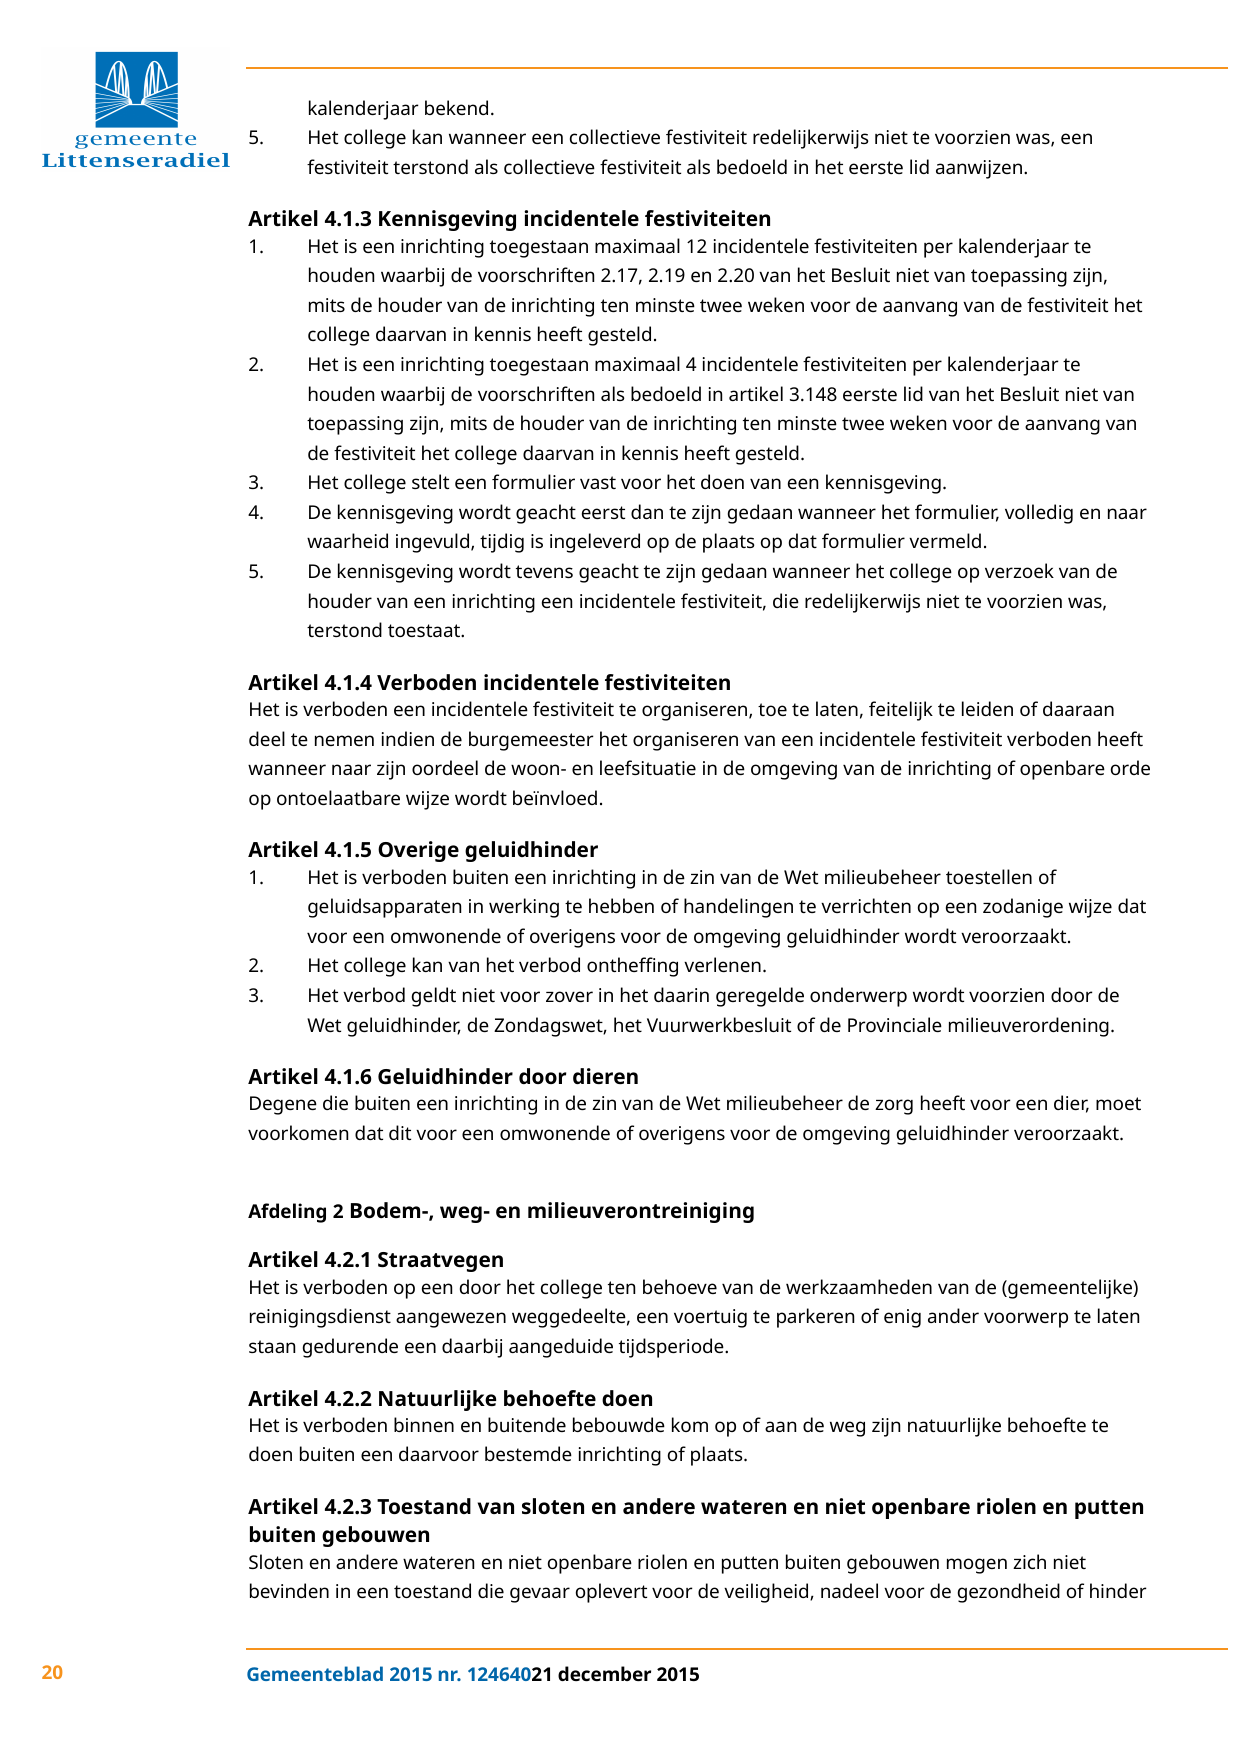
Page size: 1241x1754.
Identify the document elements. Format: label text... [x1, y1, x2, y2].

picture [41, 47, 231, 172]
list Het is een inrichting toegestaan maximaal 12 incidentele festiviteiten per kalenderjaar te houden waarbij de voorschriften 2.17, 2.19 en 2.20 van het Besluit niet van toepassing zijn, mits de houder van de inrichting ten minste twee weken voor de aanvang van de festiviteit het college daarvan in kennis heeft gesteld. [248, 233, 1152, 347]
text Het is verboden binnen en buitende bebouwde kom op of aan de weg zijn natuurlijke behoefte te doen buiten een daarvoor bestemde inrichting of plaats. [248, 1412, 1152, 1467]
text Artikel 4.2.3 Toestand van sloten en andere wateren en niet openbare riolen en putten buiten gebouwen [248, 1492, 1152, 1549]
text Artikel 4.2.2 Natuurlijke behoefte doen [248, 1384, 1152, 1412]
text Het is verboden op een door het college ten behoeve van de werkzaamheden van de (gemeentelijke) reinigingsdienst aangewezen weggedeelte, een voertuig te parkeren of enig ander voorwerp te laten staan gedurende een daarbij aangeduide tijdsperiode. [248, 1274, 1152, 1359]
list Het college kan wanneer een collectieve festiviteit redelijkerwijs niet te voorzien was, een festiviteit terstond als collectieve festiviteit als bedoeld in het eerste lid aanwijzen. [248, 124, 1152, 180]
text Artikel 4.2.1 Straatvegen [248, 1246, 1152, 1274]
list De kennisgeving wordt geacht eerst dan te zijn gedaan wanneer het formulier, volledig en naar waarheid ingevuld, tijdig is ingeleverd op de plaats op dat formulier vermeld. [248, 499, 1152, 554]
text Artikel 4.1.5 Overige geluidhinder [248, 835, 1152, 864]
text Sloten en andere wateren en niet openbare riolen en putten buiten gebouwen mogen zich niet bevinden in een toestand die gevaar oplevert voor de veiligheid, nadeel voor de gezondheid of hinder [248, 1549, 1152, 1604]
text Degene die buiten een inrichting in de zin van de Wet milieubeheer de zorg heeft voor een dier, moet voorkomen dat dit voor een omwonende of overigens voor de omgeving geluidhinder veroorzaakt. [248, 1091, 1152, 1146]
text Artikel 4.1.4 Verboden incidentele festiviteiten [248, 668, 1152, 696]
list Het verbod geldt niet voor zover in het daarin geregelde onderwerp wordt voorzien door de Wet geluidhinder, de Zondagswet, het Vuurwerkbesluit of de Provinciale milieuverordening. [248, 982, 1152, 1037]
text Artikel 4.1.6 Geluidhinder door dieren [248, 1062, 1152, 1091]
list Het college kan van het verbod ontheffing verlenen. [248, 953, 1152, 978]
list De kennisgeving wordt tevens geacht te zijn gedaan wanneer het college op verzoek van de houder van een inrichting een incidentele festiviteit, die redelijkerwijs niet te voorzien was, terstond toestaat. [248, 558, 1152, 643]
text Artikel 4.1.3 Kennisgeving incidentele festiviteiten [248, 204, 1152, 233]
text Het is verboden een incidentele festiviteit te organiseren, toe te laten, feitelijk te leiden of daaraan deel te nemen indien de burgemeester het organiseren van een incidentele festiviteit verboden heeft wanneer naar zijn oordeel de woon- en leefsituatie in de omgeving van de inrichting of openbare orde op ontoelaatbare wijze wordt beïnvloed. [248, 696, 1152, 811]
list Het is verboden buiten een inrichting in de zin van de Wet milieubeheer toestellen of geluidsapparaten in werking te hebben of handelingen te verrichten op een zodanige wijze dat voor een omwonende of overigens voor de omgeving geluidhinder wordt veroorzaakt. [248, 864, 1152, 949]
list kalenderjaar bekend. [248, 95, 1152, 121]
list Het is een inrichting toegestaan maximaal 4 incidentele festiviteiten per kalenderjaar te houden waarbij de voorschriften als bedoeld in artikel 3.148 eerste lid van het Besluit niet van toepassing zijn, mits de houder van de inrichting ten minste twee weken voor de aanvang van de festiviteit het college daarvan in kennis heeft gesteld. [248, 351, 1152, 466]
list Het college stelt een formulier vast voor het doen van een kennisgeving. [248, 469, 1152, 495]
text Afdeling 2 Bodem-, weg- en milieuverontreiniging [248, 1196, 1152, 1225]
